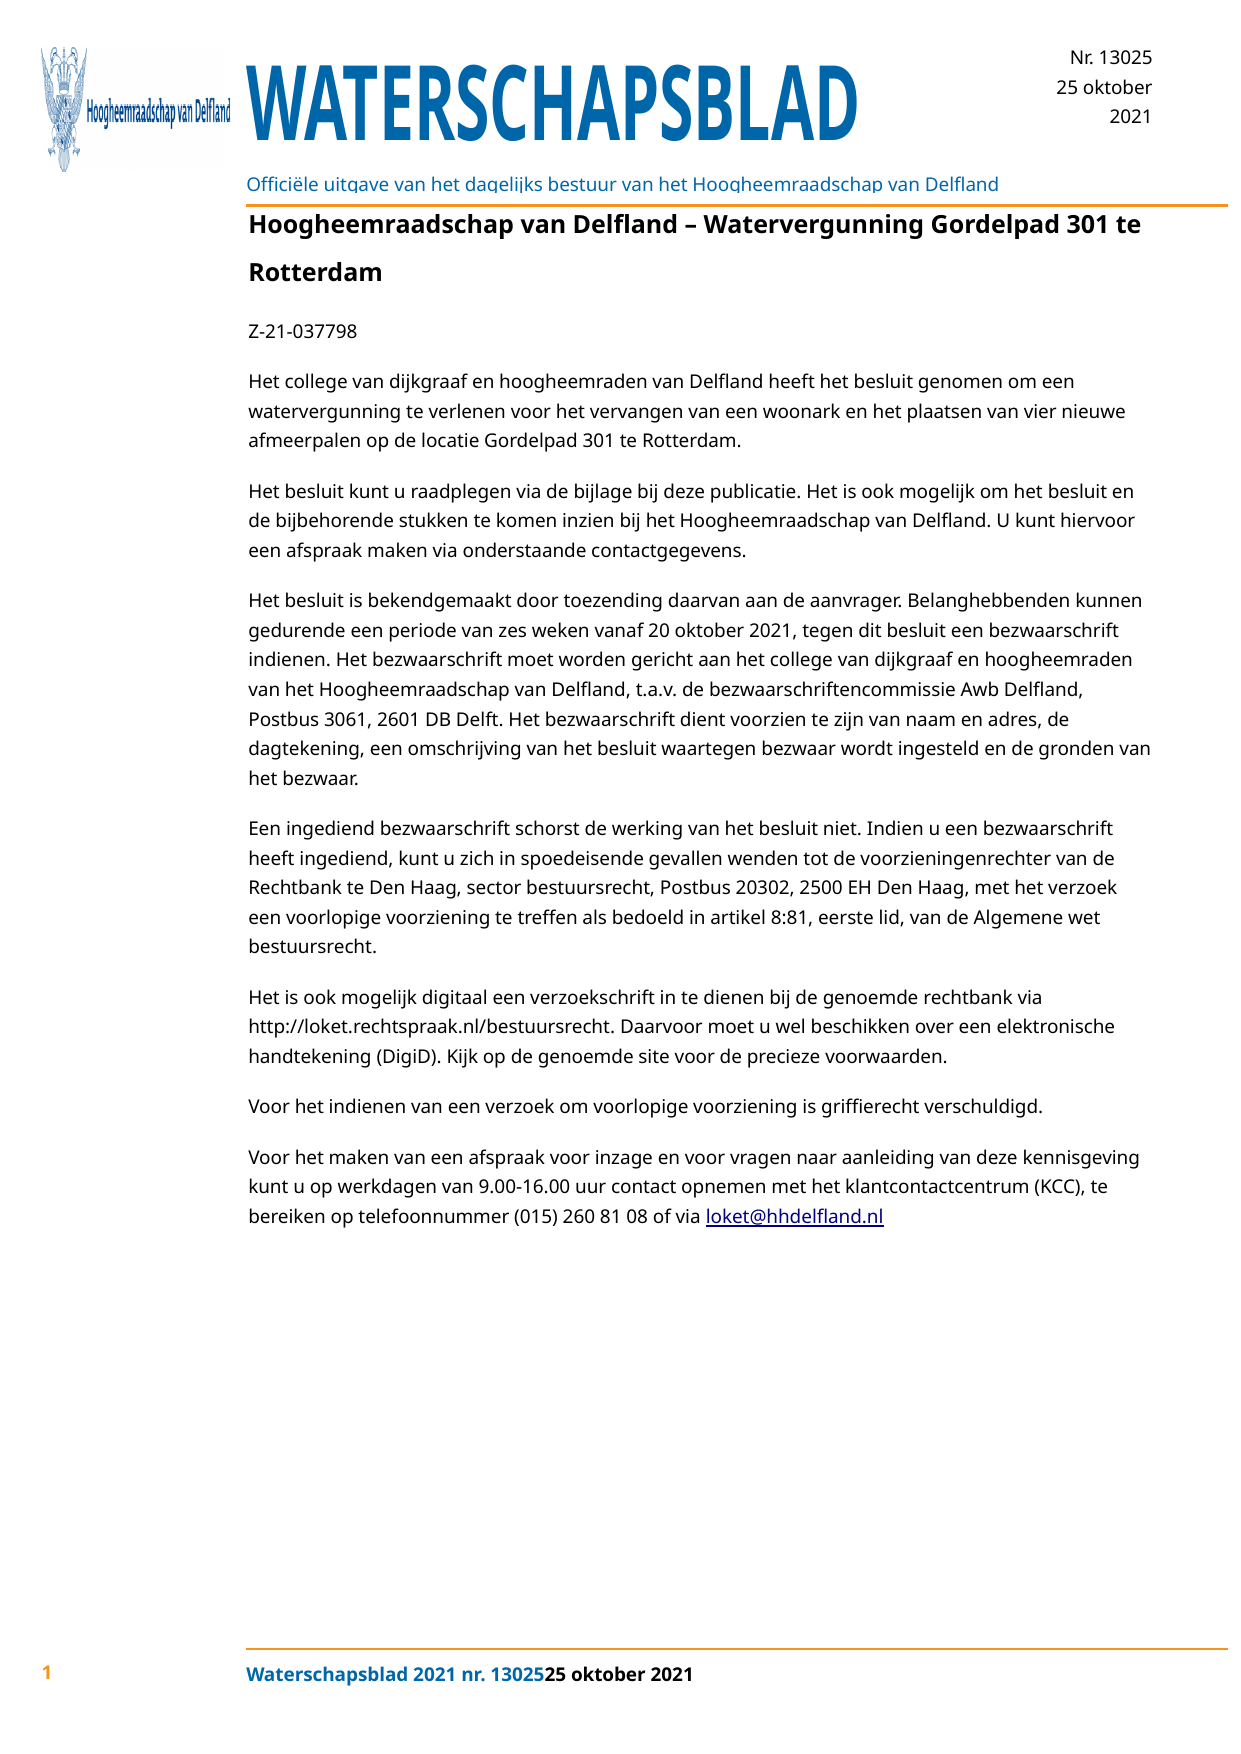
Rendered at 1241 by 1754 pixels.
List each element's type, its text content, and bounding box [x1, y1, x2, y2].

text Hoogheemraadschap van Delfland – Watervergunning Gordelpad 301 te Rotterdam [248, 207, 1152, 288]
text Voor het maken van een afspraak voor inzage en voor vragen naar aanleiding van deze kennisgeving kunt u op werkdagen van 9.00-16.00 uur contact opnemen met het klantcontactcentrum (KCC), te bereiken op telefoonnummer (015) 260 81 08 of via loket@hhdelfland.nl [248, 1144, 1152, 1229]
text Het college van dijkgraaf en hoogheemraden van Delfland heeft het besluit genomen om een watervergunning te verlenen voor het vervangen van een woonark en het plaatsen van vier nieuwe afmeerpalen op de locatie Gordelpad 301 te Rotterdam. [248, 368, 1152, 453]
text Het besluit kunt u raadplegen via de bijlage bij deze publicatie. Het is ook mogelijk om het besluit en de bijbehorende stukken te komen inzien bij het Hoogheemraadschap van Delfland. U kunt hiervoor een afspraak maken via onderstaande contactgegevens. [248, 478, 1152, 563]
text Een ingediend bezwaarschrift schorst de werking van het besluit niet. Indien u een bezwaarschrift heeft ingediend, kunt u zich in spoedeisende gevallen wenden tot de voorzieningenrechter van de Rechtbank te Den Haag, sector bestuursrecht, Postbus 20302, 2500 EH Den Haag, met het verzoek een voorlopige voorziening te treffen als bedoeld in artikel 8:81, eerste lid, van de Algemene wet bestuursrecht. [248, 815, 1152, 959]
text Voor het indienen van een verzoek om voorlopige voorziening is griffierecht verschuldigd. [248, 1094, 1152, 1119]
picture [41, 47, 231, 172]
text Het besluit is bekendgemaakt door toezending daarvan aan de aanvrager. Belanghebbenden kunnen gedurende een periode van zes weken vanaf 20 oktober 2021, tegen dit besluit een bezwaarschrift indienen. Het bezwaarschrift moet worden gericht aan het college van dijkgraaf en hoogheemraden van het Hoogheemraadschap van Delfland, t.a.v. de bezwaarschriftencommissie Awb Delfland, Postbus 3061, 2601 DB Delft. Het bezwaarschrift dient voorzien te zijn van naam en adres, de dagtekening, een omschrijving van het besluit waartegen bezwaar wordt ingesteld en de gronden van het bezwaar. [248, 587, 1152, 791]
text Het is ook mogelijk digitaal een verzoekschrift in te dienen bij de genoemde rechtbank via http://loket.rechtspraak.nl/bestuursrecht. Daarvoor moet u wel beschikken over een elektronische handtekening (DigiD). Kijk op de genoemde site voor de precieze voorwaarden. [248, 984, 1152, 1069]
text Z-21-037798 [248, 318, 1152, 344]
